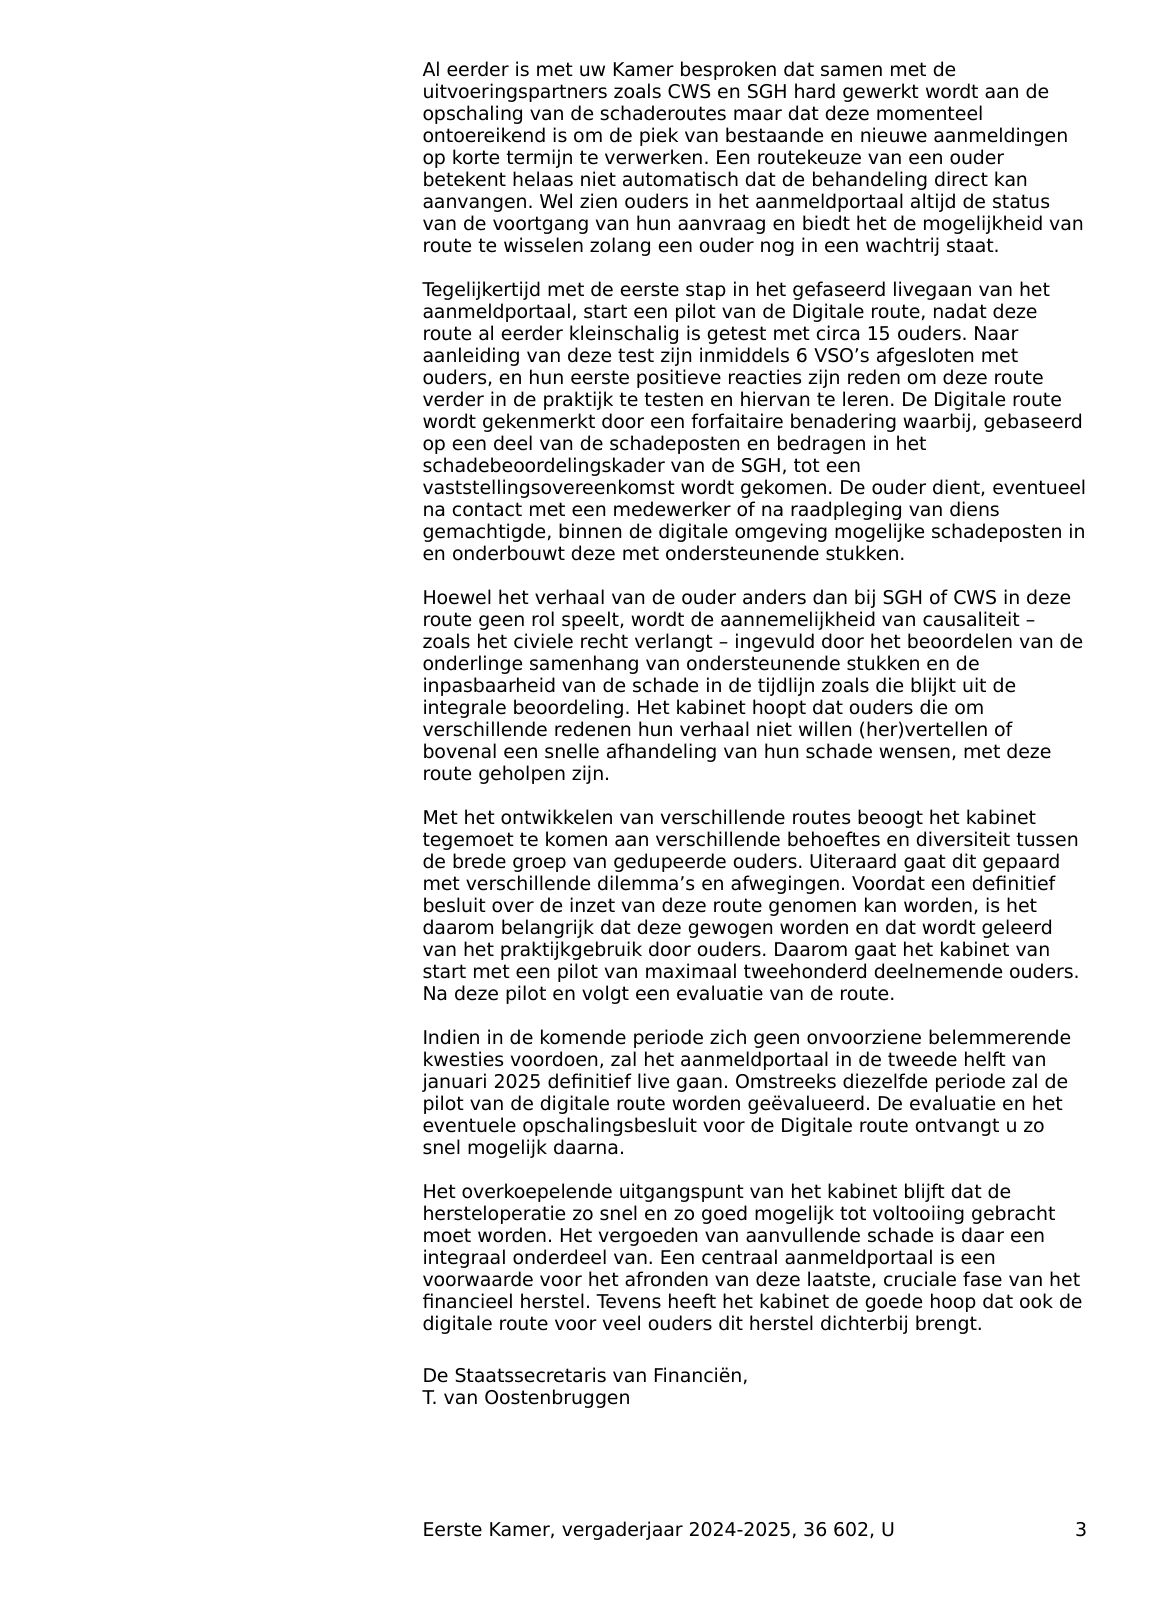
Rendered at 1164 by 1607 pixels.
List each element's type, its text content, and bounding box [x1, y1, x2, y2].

text Indien in de komende periode zich geen onvoorziene belemmerende kwesties voordoen, zal het aanmeldportaal in de tweede helft van januari 2025 definitief live gaan. Omstreeks diezelfde periode zal de pilot van de digitale route worden geëvalueerd. De evaluatie en het eventuele opschalingsbesluit voor de Digitale route ontvangt u zo snel mogelijk daarna. [422, 1027, 1087, 1159]
text Al eerder is met uw Kamer besproken dat samen met de uitvoeringspartners zoals CWS en SGH hard gewerkt wordt aan de opschaling van de schaderoutes maar dat deze momenteel ontoereikend is om de piek van bestaande en nieuwe aanmeldingen op korte termijn te verwerken. Een routekeuze van een ouder betekent helaas niet automatisch dat de behandeling direct kan aanvangen. Wel zien ouders in het aanmeldportaal altijd de status van de voortgang van hun aanvraag en biedt het de mogelijkheid van route te wisselen zolang een ouder nog in een wachtrij staat. [422, 59, 1087, 257]
text Tegelijkertijd met de eerste stap in het gefaseerd livegaan van het aanmeldportaal, start een pilot van de Digitale route, nadat deze route al eerder kleinschalig is getest met circa 15 ouders. Naar aanleiding van deze test zijn inmiddels 6 VSO’s afgesloten met ouders, en hun eerste positieve reacties zijn reden om deze route verder in de praktijk te testen en hiervan te leren. De Digitale route wordt gekenmerkt door een forfaitaire benadering waarbij, gebaseerd op een deel van de schadeposten en bedragen in het schadebeoordelingskader van de SGH, tot een vaststellingsovereenkomst wordt gekomen. De ouder dient, eventueel na contact met een medewerker of na raadpleging van diens gemachtigde, binnen de digitale omgeving mogelijke schadeposten in en onderbouwt deze met ondersteunende stukken. [422, 279, 1087, 565]
text Het overkoepelende uitgangspunt van het kabinet blijft dat de hersteloperatie zo snel en zo goed mogelijk tot voltooiing gebracht moet worden. Het vergoeden van aanvullende schade is daar een integraal onderdeel van. Een centraal aanmeldportaal is een voorwaarde voor het afronden van deze laatste, cruciale fase van het financieel herstel. Tevens heeft het kabinet de goede hoop dat ook de digitale route voor veel ouders dit herstel dichterbij brengt. [422, 1181, 1087, 1335]
text De Staatssecretaris van Financiën, T. van Oostenbruggen [422, 1365, 1087, 1409]
text Hoewel het verhaal van de ouder anders dan bij SGH of CWS in deze route geen rol speelt, wordt de aannemelijkheid van causaliteit – zoals het civiele recht verlangt – ingevuld door het beoordelen van de onderlinge samenhang van ondersteunende stukken en de inpasbaarheid van de schade in de tijdlijn zoals die blijkt uit de integrale beoordeling. Het kabinet hoopt dat ouders die om verschillende redenen hun verhaal niet willen (her)vertellen of bovenal een snelle afhandeling van hun schade wensen, met deze route geholpen zijn. [422, 587, 1087, 785]
text Met het ontwikkelen van verschillende routes beoogt het kabinet tegemoet te komen aan verschillende behoeftes en diversiteit tussen de brede groep van gedupeerde ouders. Uiteraard gaat dit gepaard met verschillende dilemma’s en afwegingen. Voordat een definitief besluit over de inzet van deze route genomen kan worden, is het daarom belangrijk dat deze gewogen worden en dat wordt geleerd van het praktijkgebruik door ouders. Daarom gaat het kabinet van start met een pilot van maximaal tweehonderd deelnemende ouders. Na deze pilot en volgt een evaluatie van de route. [422, 807, 1087, 1005]
